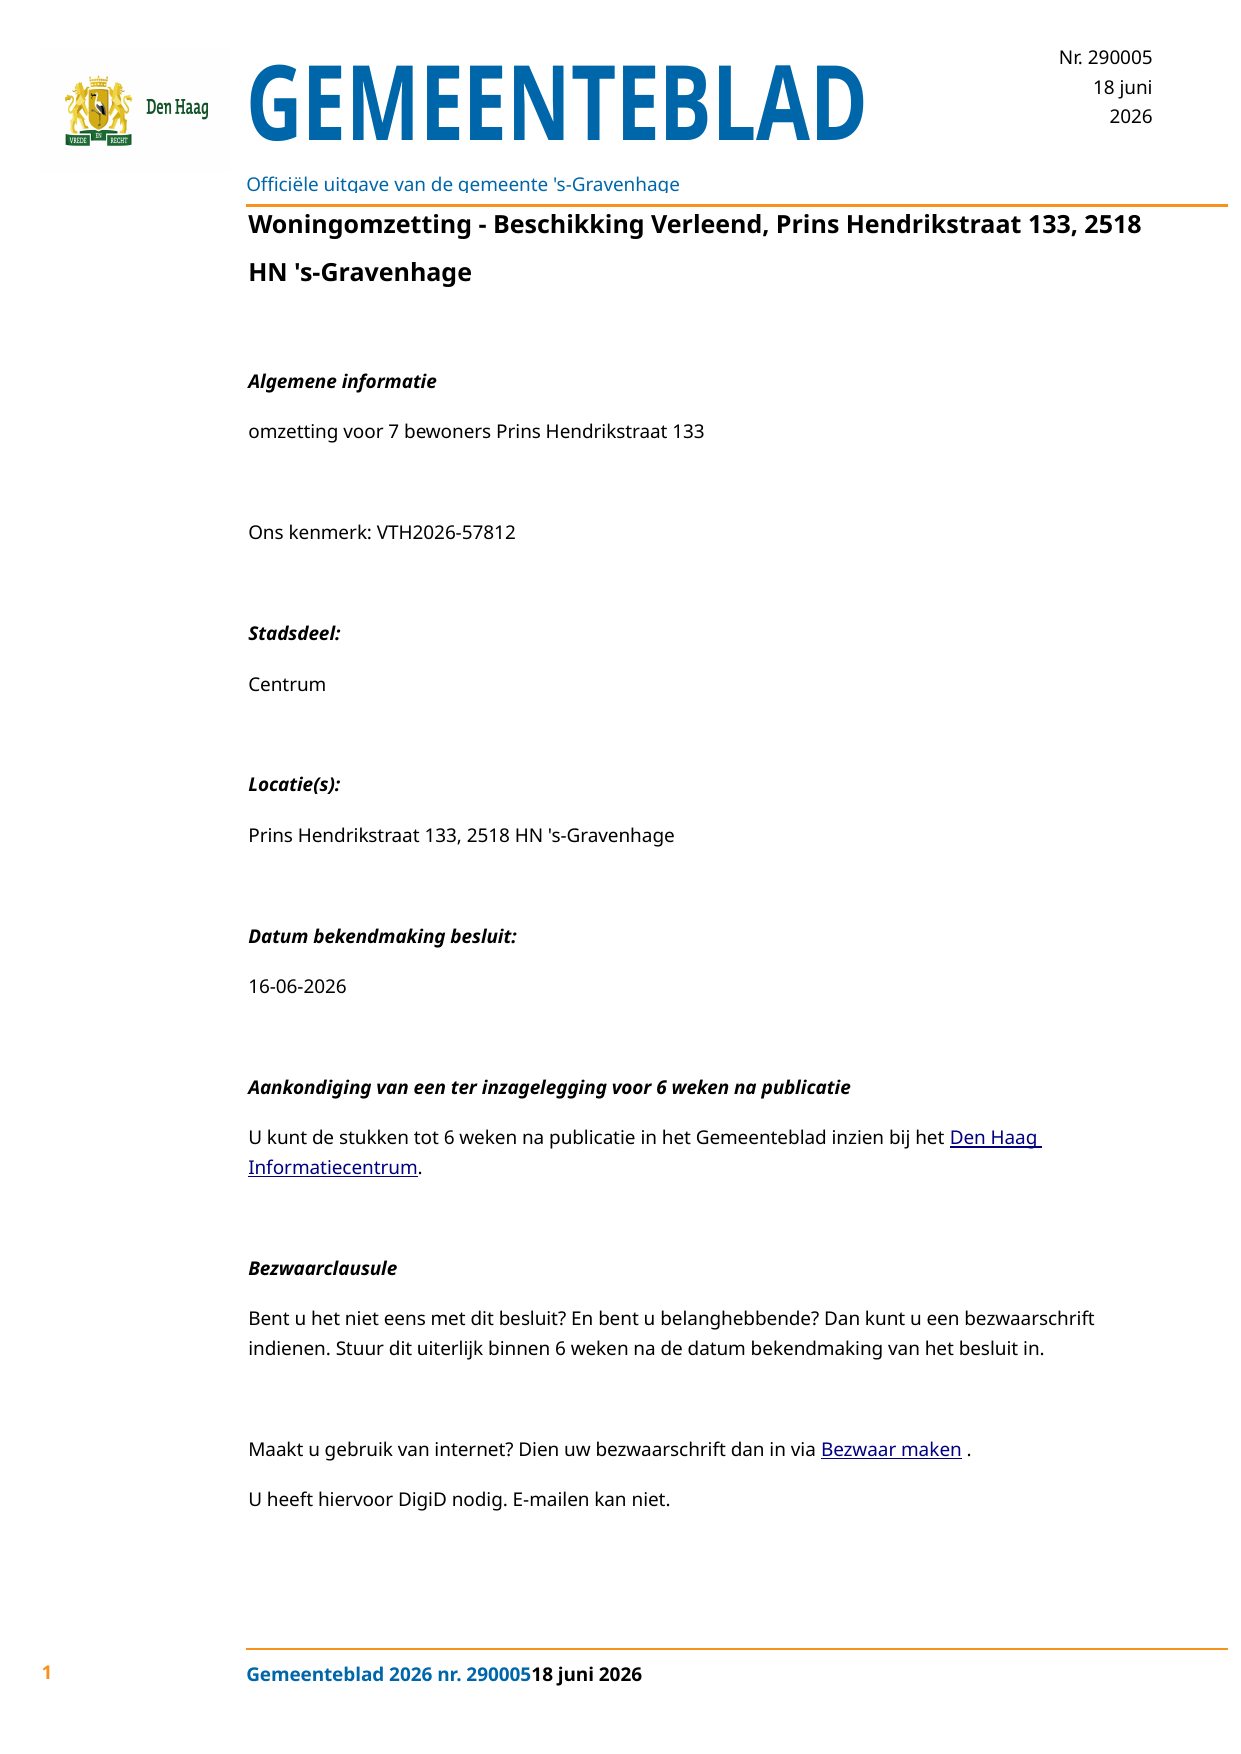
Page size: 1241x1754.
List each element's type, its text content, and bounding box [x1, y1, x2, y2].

text Ons kenmerk: VTH2026-57812 [248, 519, 1152, 545]
text U kunt de stukken tot 6 weken na publicatie in het Gemeenteblad inzien bij het Den Haag Informatiecentrum. [248, 1124, 1152, 1180]
text Locatie(s): [248, 772, 1152, 797]
text Bezwaarclausule [248, 1255, 1152, 1281]
text Centrum [248, 671, 1152, 697]
text Datum bekendmaking besluit: [248, 923, 1152, 949]
text Bent u het niet eens met dit besluit? En bent u belanghebbende? Dan kunt u een bezwaarschrift indienen. Stuur dit uiterlijk binnen 6 weken na de datum bekendmaking van het besluit in. [248, 1305, 1152, 1361]
text 16-06-2026 [248, 973, 1152, 999]
text U heeft hiervoor DigiD nodig. E-mailen kan niet. [248, 1486, 1152, 1512]
text Prins Hendrikstraat 133, 2518 HN 's-Gravenhage [248, 822, 1152, 848]
picture [41, 47, 231, 172]
text Maakt u gebruik van internet? Dien uw bezwaarschrift dan in via Bezwaar maken . [248, 1436, 1152, 1462]
text Stadsdeel: [248, 620, 1152, 646]
text Aankondiging van een ter inzagelegging voor 6 weken na publicatie [248, 1074, 1152, 1100]
text Woningomzetting - Beschikking Verleend, Prins Hendrikstraat 133, 2518 HN 's-Gravenhage [248, 207, 1152, 288]
text omzetting voor 7 bewoners Prins Hendrikstraat 133 [248, 419, 1152, 444]
text Algemene informatie [248, 368, 1152, 394]
